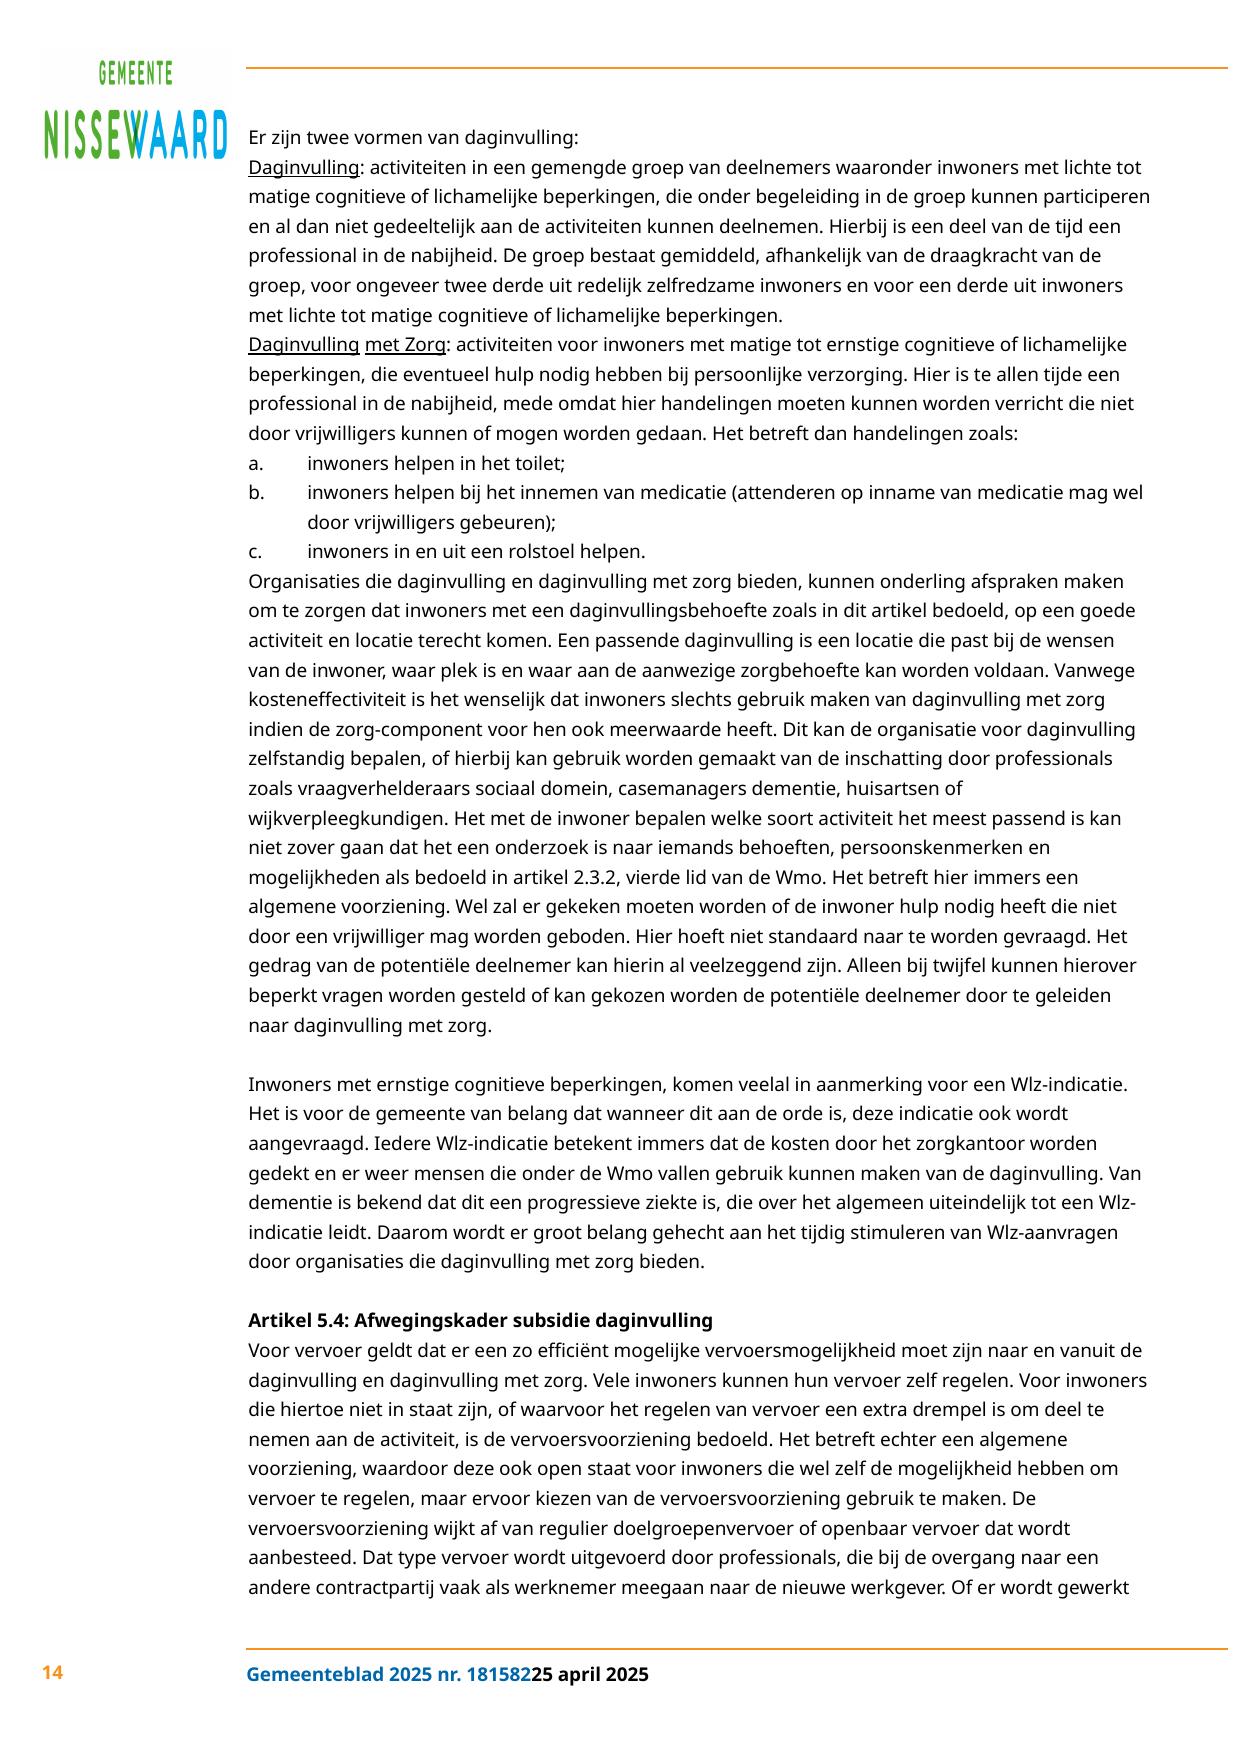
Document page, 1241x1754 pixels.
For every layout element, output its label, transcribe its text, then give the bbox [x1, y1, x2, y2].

text Inwoners met ernstige cognitieve beperkingen, komen veelal in aanmerking voor een Wlz-indicatie. Het is voor de gemeente van belang dat wanneer dit aan de orde is, deze indicatie ook wordt aangevraagd. Iedere Wlz-indicatie betekent immers dat de kosten door het zorgkantoor worden gedekt en er weer mensen die onder de Wmo vallen gebruik kunnen maken van de daginvulling. Van dementie is bekend dat dit een progressieve ziekte is, die over het algemeen uiteindelijk tot een Wlz-indicatie leidt. Daarom wordt er groot belang gehecht aan het tijdig stimuleren van Wlz-aanvragen door organisaties die daginvulling met zorg bieden. [248, 1071, 1152, 1274]
text Daginvulling met Zorg: activiteiten voor inwoners met matige tot ernstige cognitieve of lichamelijke beperkingen, die eventueel hulp nodig hebben bij persoonlijke verzorging. Hier is te allen tijde een professional in de nabijheid, mede omdat hier handelingen moeten kunnen worden verricht die niet door vrijwilligers kunnen of mogen worden gedaan. Het betreft dan handelingen zoals: [248, 331, 1152, 446]
list inwoners helpen bij het innemen van medicatie (attenderen op inname van medicatie mag wel door vrijwilligers gebeuren); [248, 479, 1152, 535]
text Organisaties die daginvulling en daginvulling met zorg bieden, kunnen onderling afspraken maken om te zorgen dat inwoners met een daginvullingsbehoefte zoals in dit artikel bedoeld, op een goede activiteit en locatie terecht komen. Een passende daginvulling is een locatie die past bij de wensen van de inwoner, waar plek is en waar aan de aanwezige zorgbehoefte kan worden voldaan. Vanwege kosteneffectiviteit is het wenselijk dat inwoners slechts gebruik maken van daginvulling met zorg indien de zorg-component voor hen ook meerwaarde heeft. Dit kan de organisatie voor daginvulling zelfstandig bepalen, of hierbij kan gebruik worden gemaakt van de inschatting door professionals zoals vraagverhelderaars sociaal domein, casemanagers dementie, huisartsen of wijkverpleegkundigen. Het met de inwoner bepalen welke soort activiteit het meest passend is kan niet zover gaan dat het een onderzoek is naar iemands behoeften, persoonskenmerken en mogelijkheden als bedoeld in artikel 2.3.2, vierde lid van de Wmo. Het betreft hier immers een algemene voorziening. Wel zal er gekeken moeten worden of de inwoner hulp nodig heeft die niet door een vrijwilliger mag worden geboden. Hier hoeft niet standaard naar te worden gevraagd. Het gedrag van de potentiële deelnemer kan hierin al veelzeggend zijn. Alleen bij twijfel kunnen hierover beperkt vragen worden gesteld of kan gekozen worden de potentiële deelnemer door te geleiden naar daginvulling met zorg. [248, 568, 1152, 1038]
text Er zijn twee vormen van daginvulling: [248, 124, 1152, 150]
list inwoners helpen in het toilet; [248, 450, 1152, 476]
list inwoners in en uit een rolstoel helpen. [248, 538, 1152, 564]
picture [41, 47, 231, 172]
text Artikel 5.4: Afwegingskader subsidie daginvulling [248, 1308, 1152, 1333]
text Daginvulling: activiteiten in een gemengde groep van deelnemers waaronder inwoners met lichte tot matige cognitieve of lichamelijke beperkingen, die onder begeleiding in de groep kunnen participeren en al dan niet gedeeltelijk aan de activiteiten kunnen deelnemen. Hierbij is een deel van de tijd een professional in de nabijheid. De groep bestaat gemiddeld, afhankelijk van de draagkracht van de groep, voor ongeveer twee derde uit redelijk zelfredzame inwoners en voor een derde uit inwoners met lichte tot matige cognitieve of lichamelijke beperkingen. [248, 154, 1152, 328]
text Voor vervoer geldt dat er een zo efficiënt mogelijke vervoersmogelijkheid moet zijn naar en vanuit de daginvulling en daginvulling met zorg. Vele inwoners kunnen hun vervoer zelf regelen. Voor inwoners die hiertoe niet in staat zijn, of waarvoor het regelen van vervoer een extra drempel is om deel te nemen aan de activiteit, is de vervoersvoorziening bedoeld. Het betreft echter een algemene voorziening, waardoor deze ook open staat voor inwoners die wel zelf de mogelijkheid hebben om vervoer te regelen, maar ervoor kiezen van de vervoersvoorziening gebruik te maken. De vervoersvoorziening wijkt af van regulier doelgroepenvervoer of openbaar vervoer dat wordt aanbesteed. Dat type vervoer wordt uitgevoerd door professionals, die bij de overgang naar een andere contractpartij vaak als werknemer meegaan naar de nieuwe werkgever. Of er wordt gewerkt [248, 1337, 1152, 1600]
